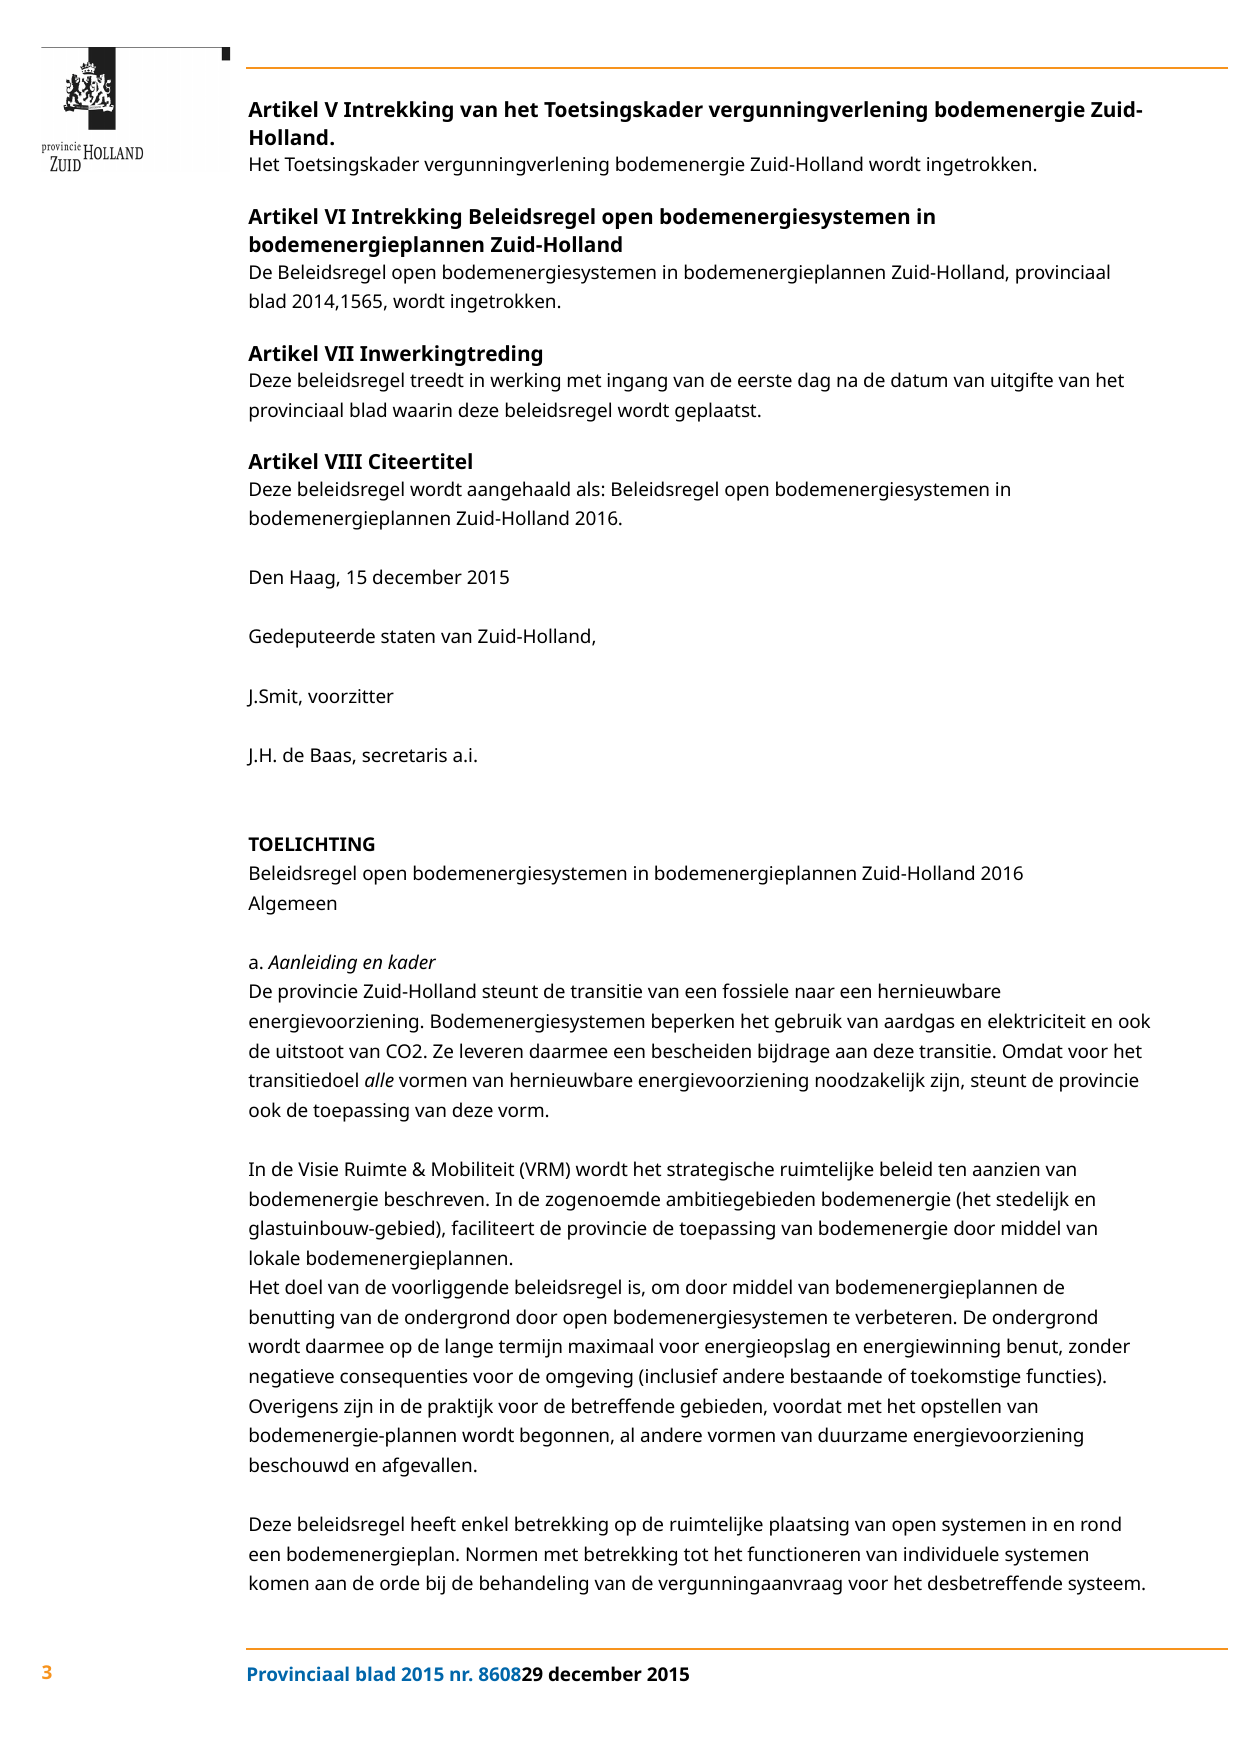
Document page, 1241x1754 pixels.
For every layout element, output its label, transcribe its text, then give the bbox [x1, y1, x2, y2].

text Overigens zijn in de praktijk voor de betreffende gebieden, voordat met het opstellen van bodemenergie-plannen wordt begonnen, al andere vormen van duurzame energievoorziening beschouwd en afgevallen. [248, 1393, 1152, 1478]
text Algemeen [248, 890, 1152, 916]
picture [41, 47, 231, 172]
text Het Toetsingskader vergunningverlening bodemenergie Zuid-Holland wordt ingetrokken. [248, 152, 1152, 177]
text Artikel VII Inwerkingtreding [248, 339, 1152, 367]
text Gedeputeerde staten van Zuid-Holland, [248, 624, 1152, 649]
text provinciaal blad waarin deze beleidsregel wordt geplaatst. [248, 397, 1152, 423]
text De Beleidsregel open bodemenergiesystemen in bodemenergieplannen Zuid-Holland, provinciaal blad 2014,1565, wordt ingetrokken. [248, 259, 1152, 314]
text Deze beleidsregel treedt in werking met ingang van de eerste dag na de datum van uitgifte van het [248, 367, 1152, 393]
text TOELICHTING [248, 831, 1152, 857]
text Het doel van de voorliggende beleidsregel is, om door middel van bodemenergieplannen de benutting van de ondergrond door open bodemenergiesystemen te verbeteren. De ondergrond wordt daarmee op de lange termijn maximaal voor energieopslag en energiewinning benut, zonder negatieve consequenties voor de omgeving (inclusief andere bestaande of toekomstige functies). [248, 1274, 1152, 1389]
text In de Visie Ruimte & Mobiliteit (VRM) wordt het strategische ruimtelijke beleid ten aanzien van bodemenergie beschreven. In de zogenoemde ambitiegebieden bodemenergie (het stedelijk en glastuinbouw-gebied), faciliteert de provincie de toepassing van bodemenergie door middel van lokale bodemenergieplannen. [248, 1156, 1152, 1271]
text a. Aanleiding en kader [248, 949, 1152, 975]
text Beleidsregel open bodemenergiesystemen in bodemenergieplannen Zuid-Holland 2016 [248, 860, 1152, 886]
text Deze beleidsregel wordt aangehaald als: Beleidsregel open bodemenergiesystemen in bodemenergieplannen Zuid-Holland 2016. [248, 476, 1152, 531]
text De provincie Zuid-Holland steunt de transitie van een fossiele naar een hernieuwbare energievoorziening. Bodemenergiesystemen beperken het gebruik van aardgas en elektriciteit en ook de uitstoot van CO2. Ze leveren daarmee een bescheiden bijdrage aan deze transitie. Omdat voor het transitiedoel alle vormen van hernieuwbare energievoorziening noodzakelijk zijn, steunt de provincie ook de toepassing van deze vorm. [248, 979, 1152, 1123]
text J.H. de Baas, secretaris a.i. [248, 742, 1152, 768]
text Artikel V Intrekking van het Toetsingskader vergunningverlening bodemenergie Zuid-Holland. [248, 95, 1152, 152]
text Artikel VIII Citeertitel [248, 447, 1152, 476]
text Den Haag, 15 december 2015 [248, 564, 1152, 590]
text Deze beleidsregel heeft enkel betrekking op de ruimtelijke plaatsing van open systemen in en rond een bodemenergieplan. Normen met betrekking tot het functioneren van individuele systemen komen aan de orde bij de behandeling van de vergunningaanvraag voor het desbetreffende systeem. [248, 1511, 1152, 1596]
text Artikel VI Intrekking Beleidsregel open bodemenergiesystemen in bodemenergieplannen Zuid-Holland [248, 202, 1152, 259]
text J.Smit, voorzitter [248, 683, 1152, 709]
